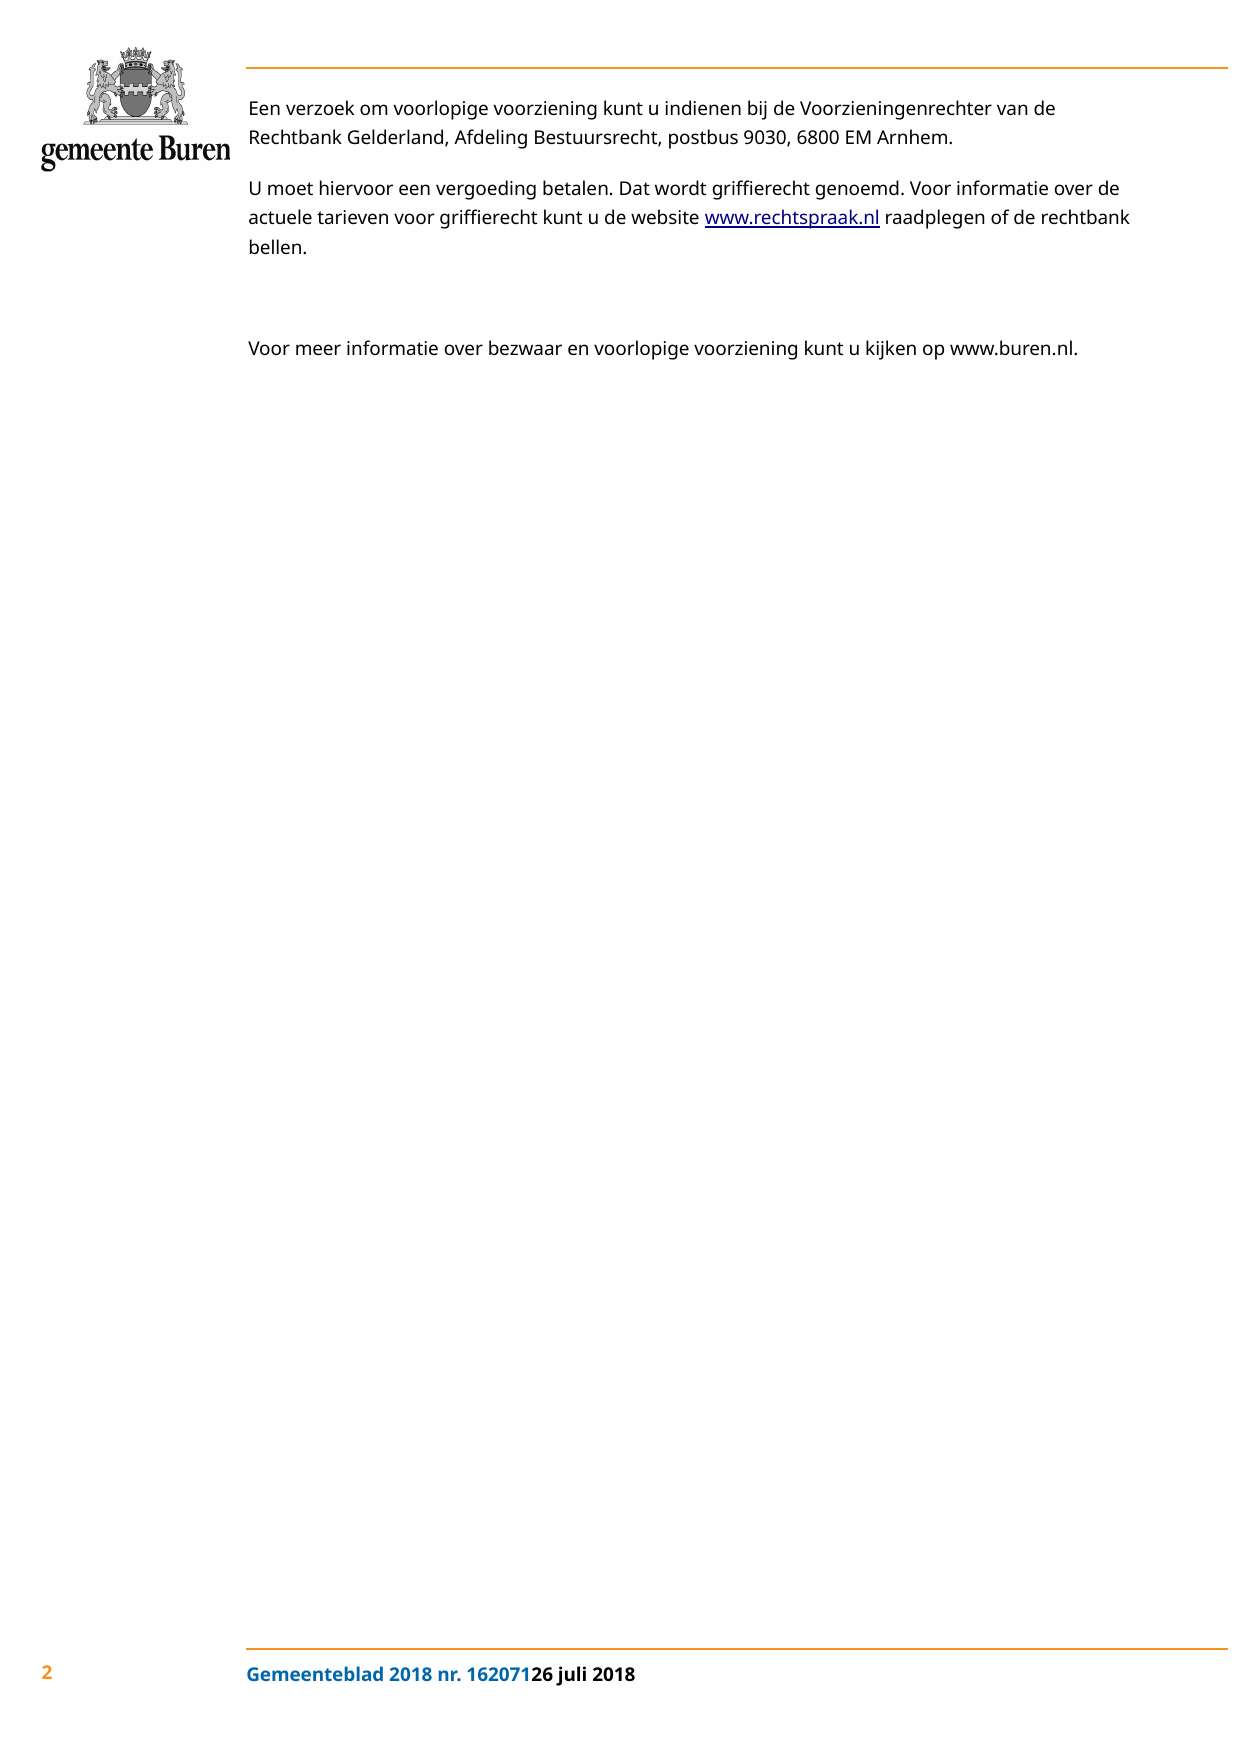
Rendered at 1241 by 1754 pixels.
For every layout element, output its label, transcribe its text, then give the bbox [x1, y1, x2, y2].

text U moet hiervoor een vergoeding betalen. Dat wordt griffierecht genoemd. Voor informatie over de actuele tarieven voor griffierecht kunt u de website www.rechtspraak.nl raadplegen of de rechtbank bellen. [248, 175, 1152, 260]
picture [41, 47, 231, 172]
text Een verzoek om voorlopige voorziening kunt u indienen bij de Voorzieningenrechter van de Rechtbank Gelderland, Afdeling Bestuursrecht, postbus 9030, 6800 EM Arnhem. [248, 95, 1152, 150]
text Voor meer informatie over bezwaar en voorlopige voorziening kunt u kijken op www.buren.nl. [248, 335, 1152, 361]
